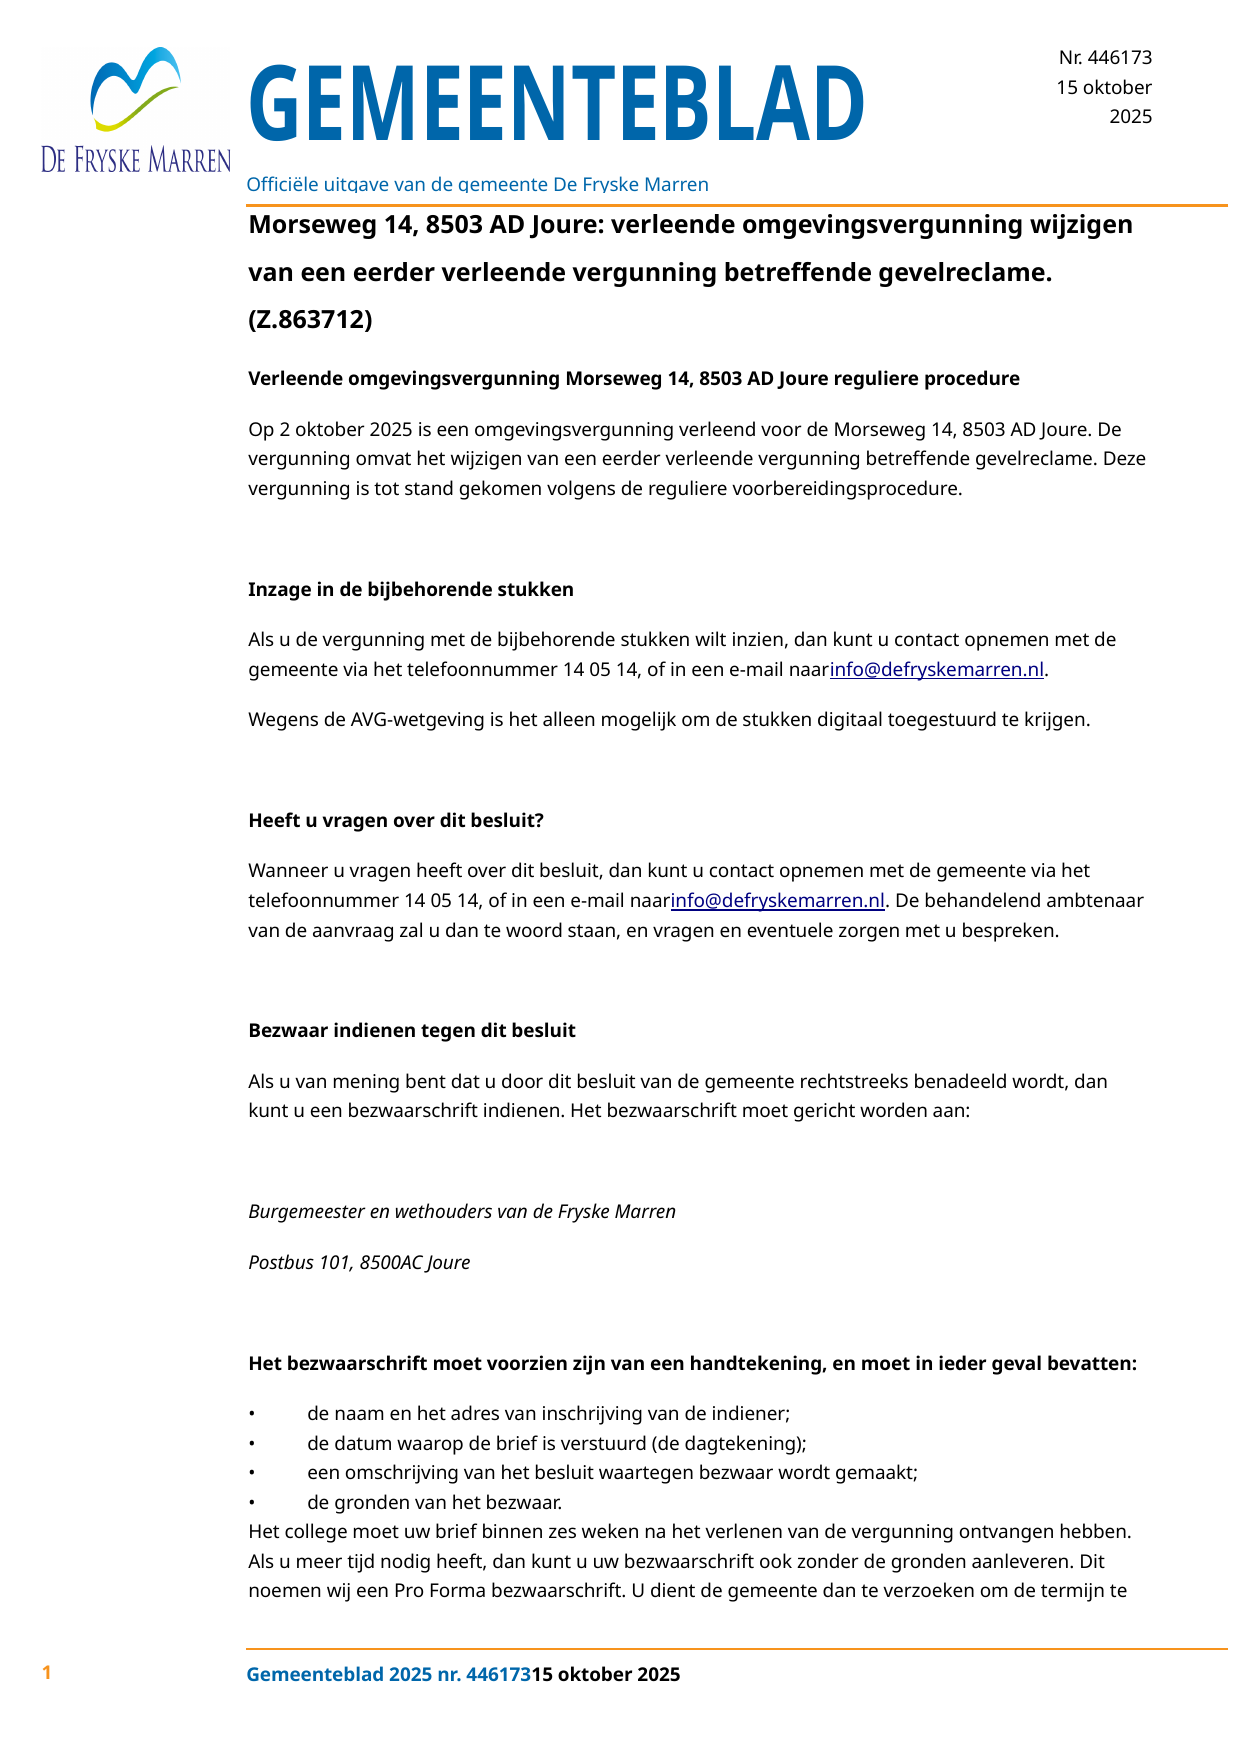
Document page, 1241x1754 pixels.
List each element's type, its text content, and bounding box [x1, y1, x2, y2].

text Het college moet uw brief binnen zes weken na het verlenen van de vergunning ontvangen hebben. Als u meer tijd nodig heeft, dan kunt u uw bezwaarschrift ook zonder de gronden aanleveren. Dit noemen wij een Pro Forma bezwaarschrift. U dient de gemeente dan te verzoeken om de termijn te [248, 1518, 1152, 1603]
text Wanneer u vragen heeft over dit besluit, dan kunt u contact opnemen met de gemeente via het telefoonnummer 14 05 14, of in een e-mail naarinfo@defryskemarren.nl. De behandelend ambtenaar van de aanvraag zal u dan te woord staan, en vragen en eventuele zorgen met u bespreken. [248, 858, 1152, 942]
list de gronden van het bezwaar. [248, 1489, 1152, 1514]
list de naam en het adres van inschrijving van de indiener; [248, 1400, 1152, 1426]
text Inzage in de bijbehorende stukken [248, 576, 1152, 602]
picture [41, 47, 231, 172]
text Postbus 101, 8500AC Joure [248, 1249, 1152, 1274]
text Heeft u vragen over dit besluit? [248, 807, 1152, 833]
text Morseweg 14, 8503 AD Joure: verleende omgevingsvergunning wijzigen van een eerder verleende vergunning betreffende gevelreclame. (Z.863712) [248, 207, 1152, 336]
text Als u van mening bent dat u door dit besluit van de gemeente rechtstreeks benadeeld wordt, dan kunt u een bezwaarschrift indienen. Het bezwaarschrift moet gericht worden aan: [248, 1068, 1152, 1123]
text Als u de vergunning met de bijbehorende stukken wilt inzien, dan kunt u contact opnemen met de gemeente via het telefoonnummer 14 05 14, of in een e-mail naarinfo@defryskemarren.nl. [248, 626, 1152, 682]
list de datum waarop de brief is verstuurd (de dagtekening); [248, 1430, 1152, 1455]
text Bezwaar indienen tegen dit besluit [248, 1018, 1152, 1043]
text Het bezwaarschrift moet voorzien zijn van een handtekening, en moet in ieder geval bevatten: [248, 1350, 1152, 1375]
text Burgemeester en wethouders van de Fryske Marren [248, 1198, 1152, 1224]
text Wegens de AVG-wetgeving is het alleen mogelijk om de stukken digitaal toegestuurd te krijgen. [248, 706, 1152, 732]
list een omschrijving van het besluit waartegen bezwaar wordt gemaakt; [248, 1459, 1152, 1485]
text Verleende omgevingsvergunning Morseweg 14, 8503 AD Joure reguliere procedure [248, 366, 1152, 391]
text Op 2 oktober 2025 is een omgevingsvergunning verleend voor de Morseweg 14, 8503 AD Joure. De vergunning omvat het wijzigen van een eerder verleende vergunning betreffende gevelreclame. Deze vergunning is tot stand gekomen volgens de reguliere voorbereidingsprocedure. [248, 416, 1152, 501]
